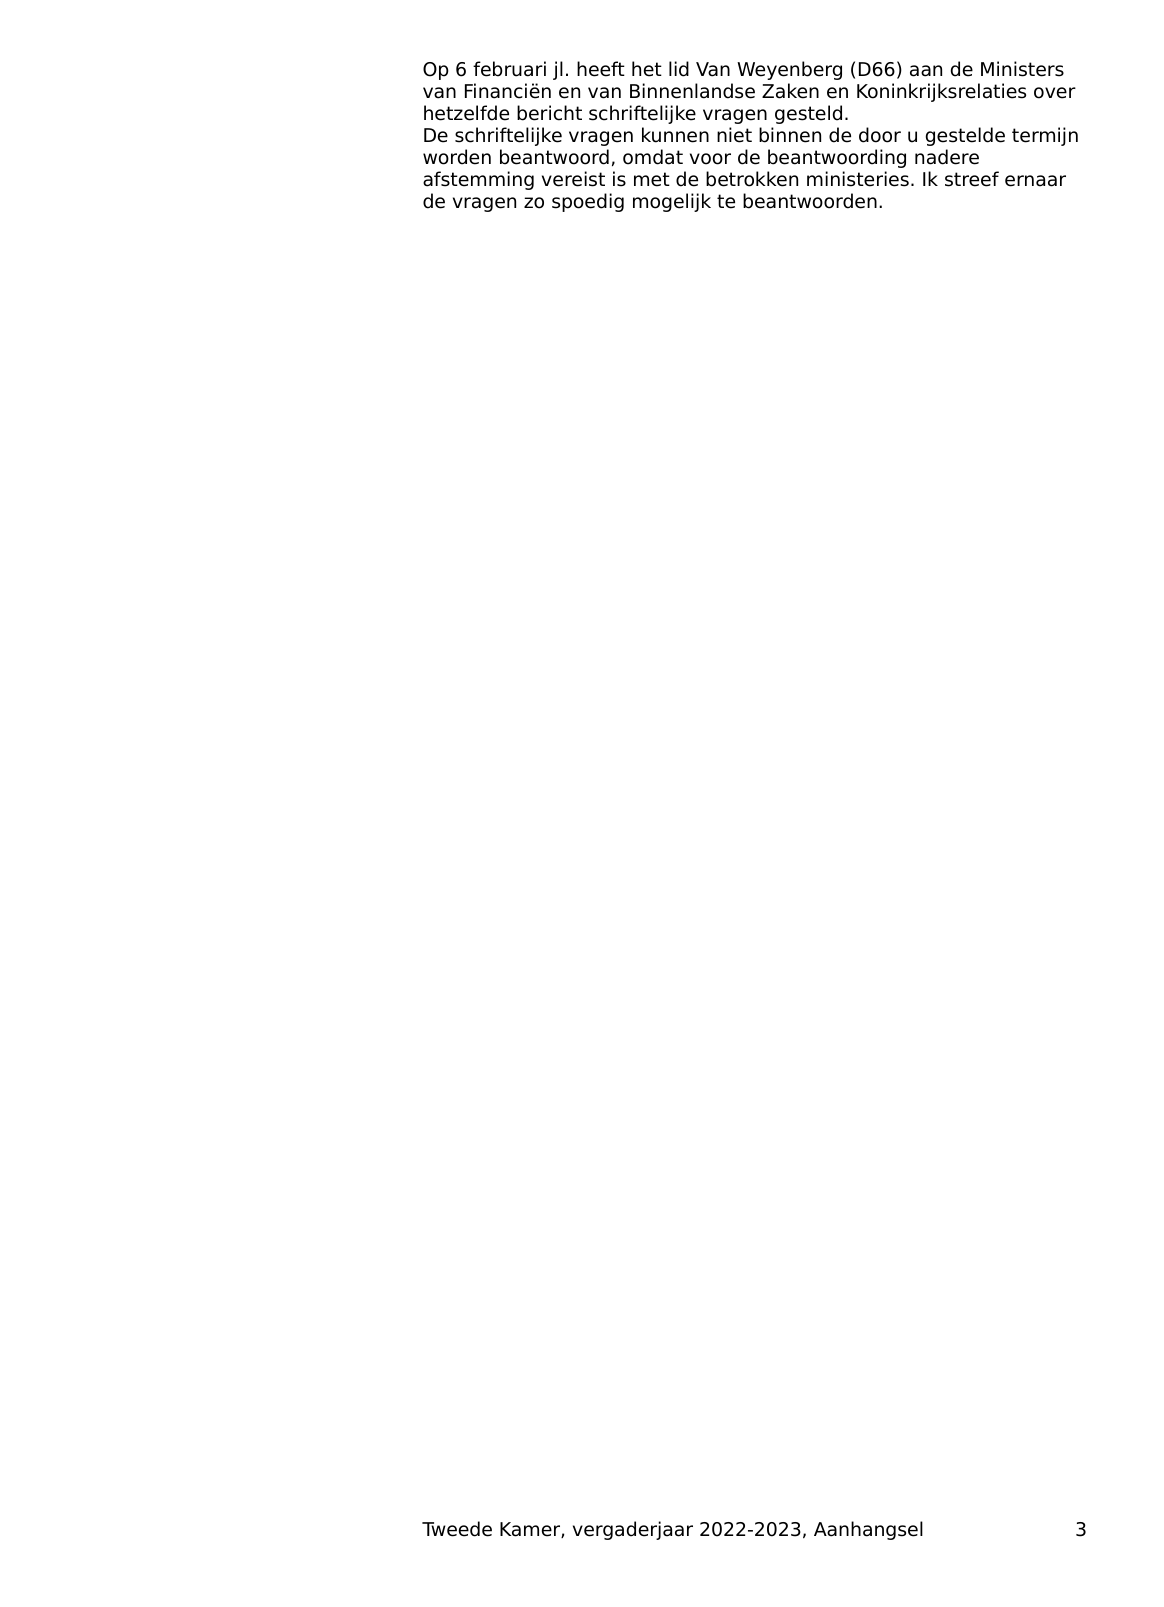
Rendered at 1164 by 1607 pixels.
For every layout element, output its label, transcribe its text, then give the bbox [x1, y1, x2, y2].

text Op 6 februari jl. heeft het lid Van Weyenberg (D66) aan de Ministers van Financiën en van Binnenlandse Zaken en Koninkrijksrelaties over hetzelfde bericht schriftelijke vragen gesteld. [422, 59, 1087, 125]
text De schriftelijke vragen kunnen niet binnen de door u gestelde termijn worden beantwoord, omdat voor de beantwoording nadere afstemming vereist is met de betrokken ministeries. Ik streef ernaar de vragen zo spoedig mogelijk te beantwoorden. [422, 125, 1087, 213]
